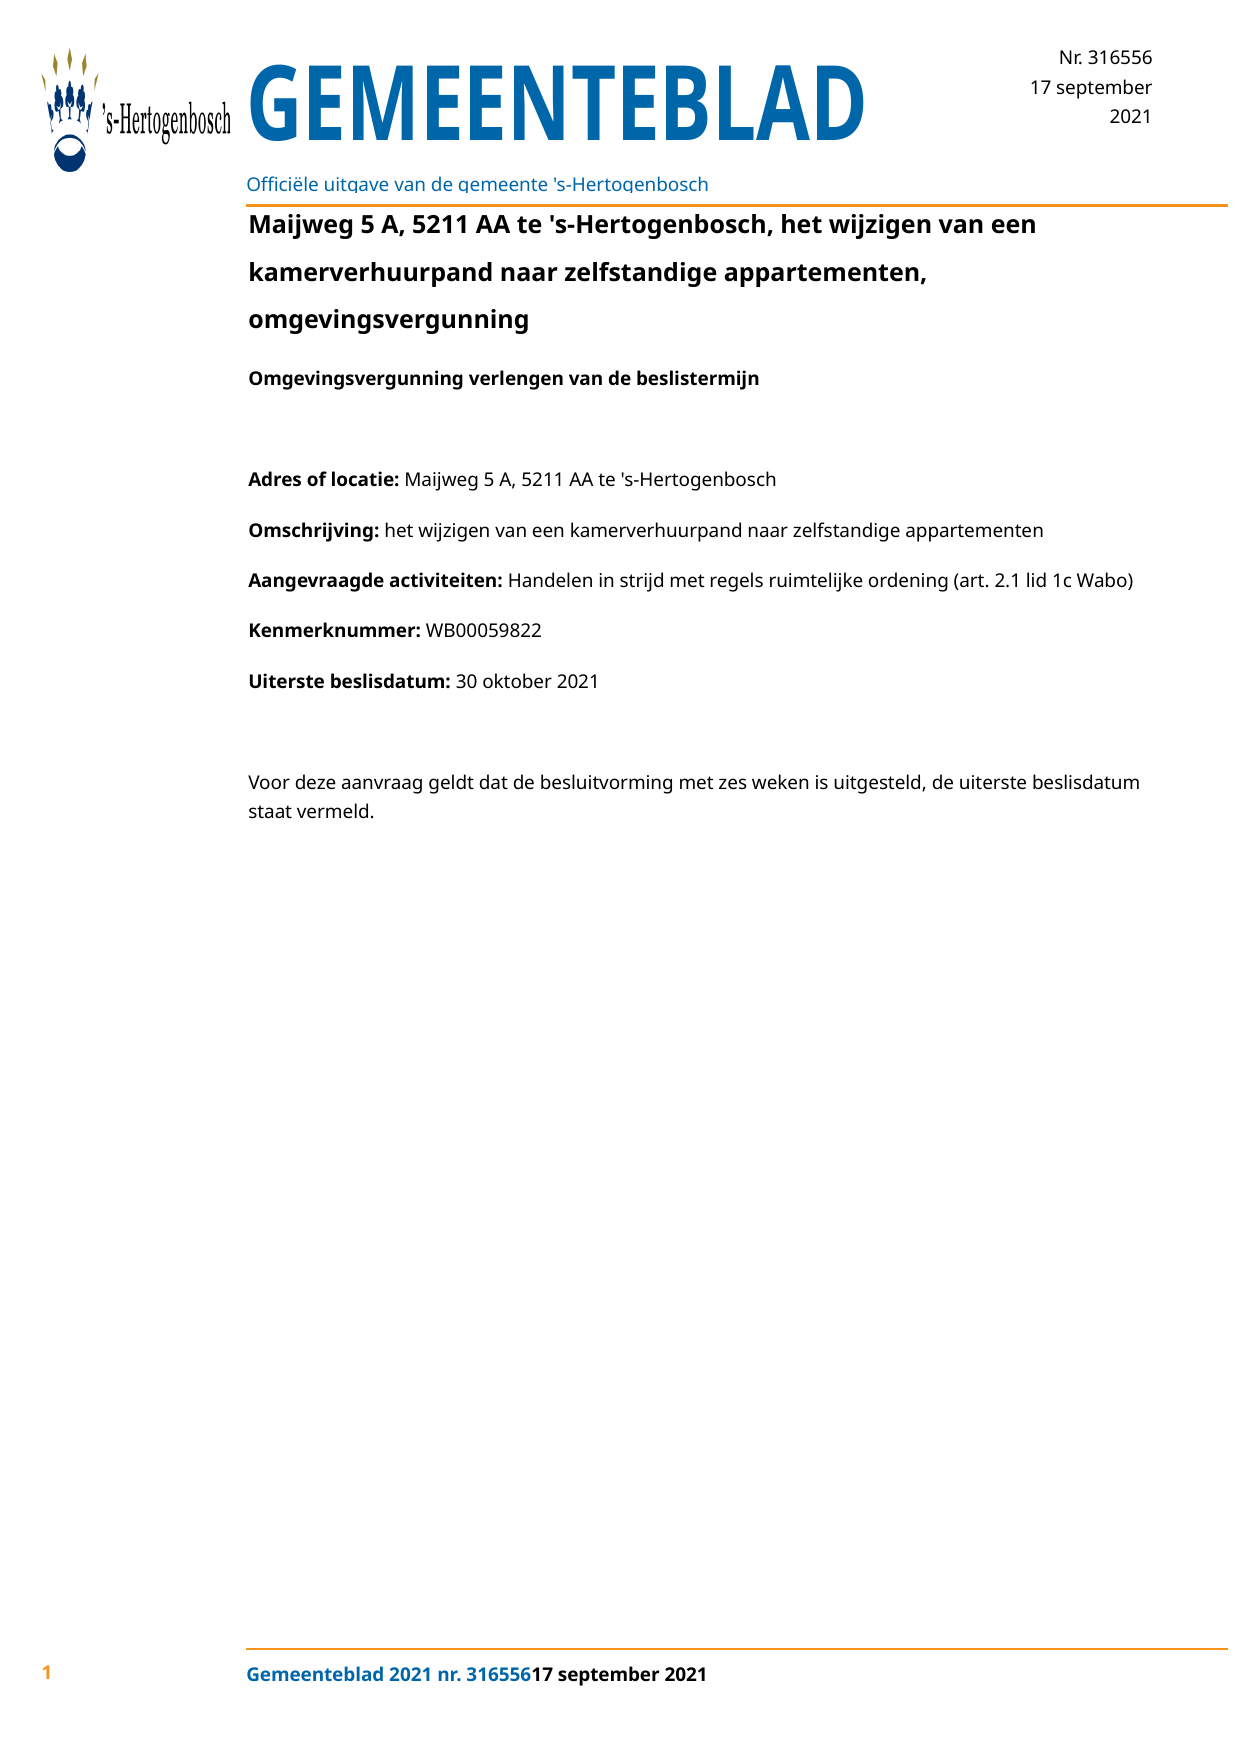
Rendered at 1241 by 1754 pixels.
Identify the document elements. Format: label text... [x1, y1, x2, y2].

text Kenmerknummer: WB00059822 [248, 618, 1152, 643]
text Voor deze aanvraag geldt dat de besluitvorming met zes weken is uitgesteld, de uiterste beslisdatum staat vermeld. [248, 769, 1152, 824]
text Aangevraagde activiteiten: Handelen in strijd met regels ruimtelijke ordening (art. 2.1 lid 1c Wabo) [248, 567, 1152, 593]
text Maijweg 5 A, 5211 AA te 's-Hertogenbosch, het wijzigen van een kamerverhuurpand naar zelfstandige appartementen, omgevingsvergunning [248, 207, 1152, 336]
text Omschrijving: het wijzigen van een kamerverhuurpand naar zelfstandige appartementen [248, 517, 1152, 542]
text Uiterste beslisdatum: 30 oktober 2021 [248, 668, 1152, 694]
text Omgevingsvergunning verlengen van de beslistermijn [248, 366, 1152, 391]
text Adres of locatie: Maijweg 5 A, 5211 AA te 's-Hertogenbosch [248, 466, 1152, 492]
picture [41, 47, 231, 172]
